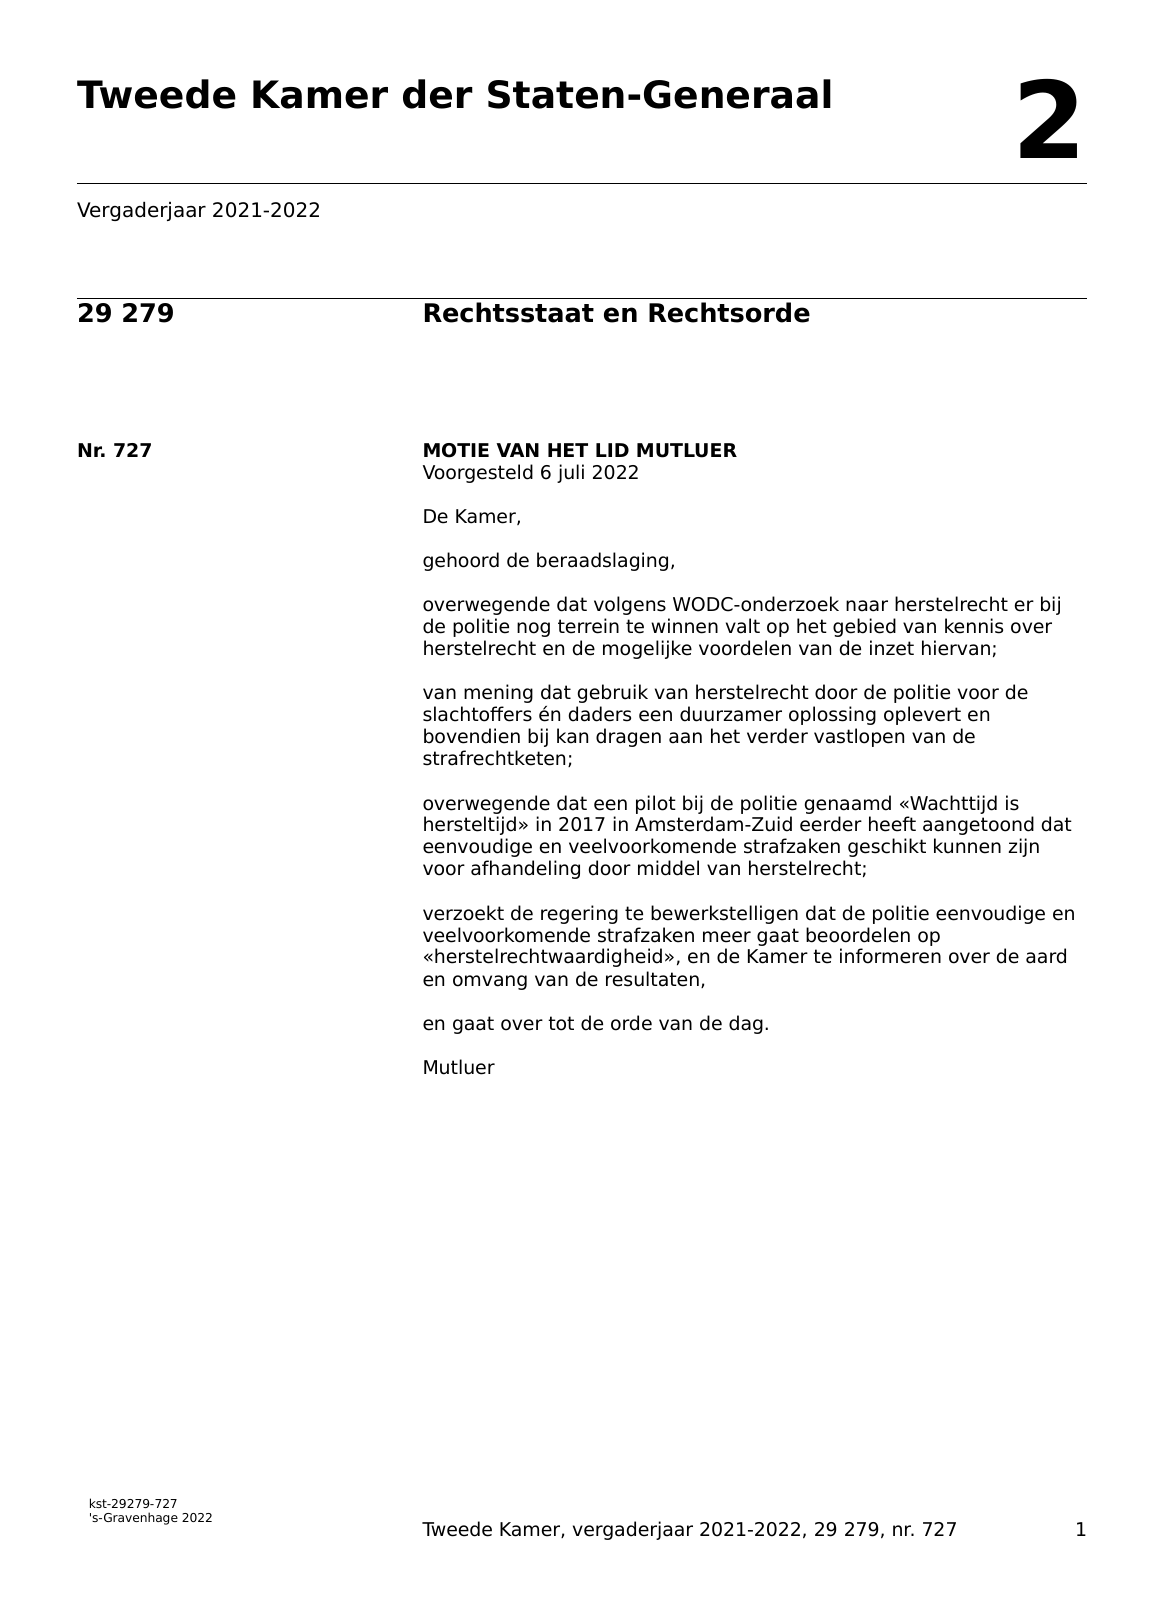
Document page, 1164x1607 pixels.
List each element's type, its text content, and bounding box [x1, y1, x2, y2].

subtitle Nr. 727 MOTIE VAN HET LID MUTLUER [77, 440, 1087, 462]
text overwegende dat volgens WODC-onderzoek naar herstelrecht er bij de politie nog terrein te winnen valt op het gebied van kennis over herstelrecht en de mogelijke voordelen van de inzet hiervan; [422, 594, 1087, 660]
text en gaat over tot de orde van de dag. [422, 1013, 1087, 1034]
text kst-29279-727 [88, 1497, 323, 1511]
table_header 2 [886, 59, 1087, 183]
text 's-Gravenhage 2022 [88, 1511, 323, 1525]
text overwegende dat een pilot bij de politie genaamd «Wachttijd is hersteltijd» in 2017 in Amsterdam-Zuid eerder heeft aangetoond dat eenvoudige en veelvoorkomende strafzaken geschikt kunnen zijn voor afhandeling door middel van herstelrecht; [422, 792, 1087, 880]
text van mening dat gebruik van herstelrecht door de politie voor de slachtoffers én daders een duurzamer oplossing oplevert en bovendien bij kan dragen aan het verder vastlopen van de strafrechtketen; [422, 682, 1087, 770]
text Voorgesteld 6 juli 2022 [422, 462, 1087, 484]
table_header Tweede Kamer der Staten-Generaal [77, 59, 886, 183]
text Mutluer [422, 1057, 1087, 1079]
text verzoekt de regering te bewerkstelligen dat de politie eenvoudige en veelvoorkomende strafzaken meer gaat beoordelen op «herstelrechtwaardigheid», en de Kamer te informeren over de aard en omvang van de resultaten, [422, 902, 1087, 990]
subtitle 29 279 Rechtsstaat en Rechtsorde [77, 299, 1087, 329]
text gehoord de beraadslaging, [422, 550, 1087, 572]
text De Kamer, [422, 506, 1087, 528]
table_cell Vergaderjaar 2021-2022 [77, 184, 1087, 298]
